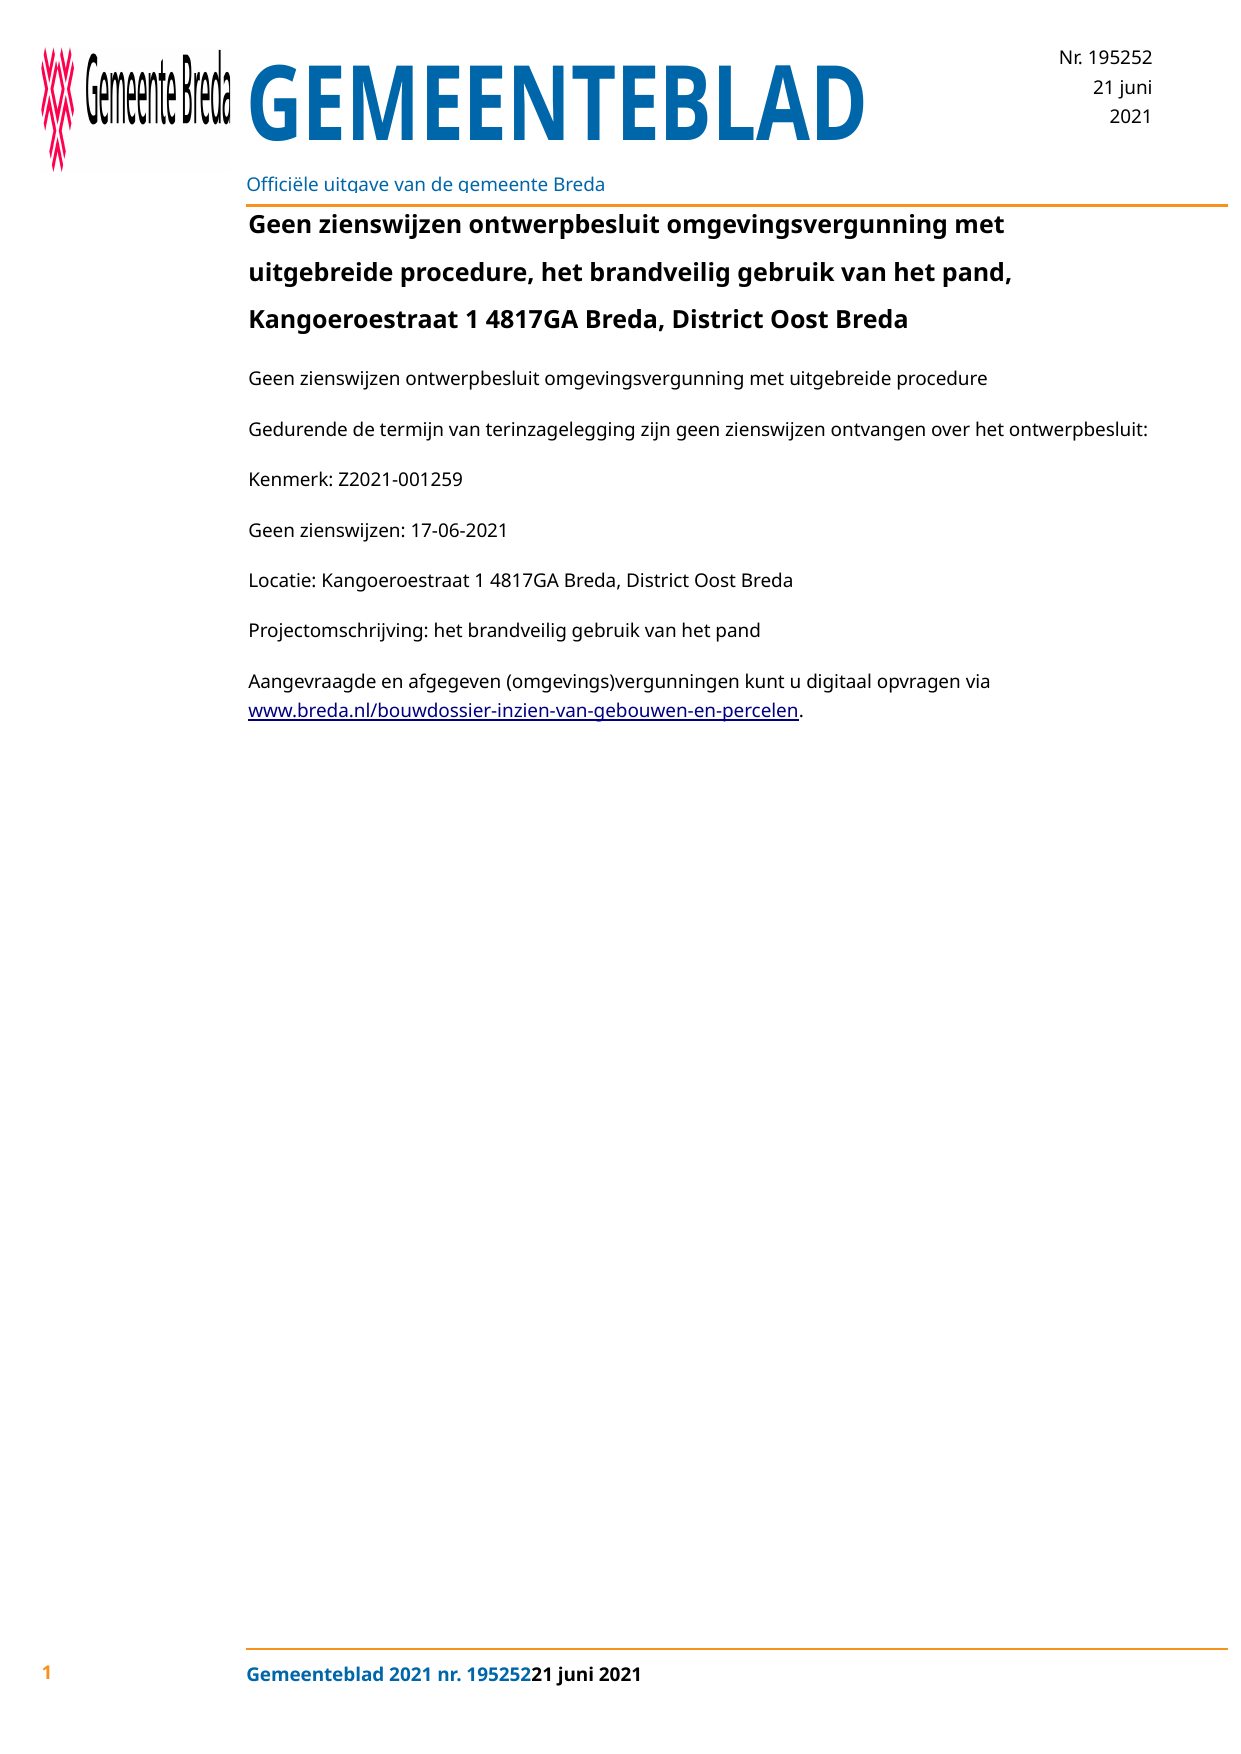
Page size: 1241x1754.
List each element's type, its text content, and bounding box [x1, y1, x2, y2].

text Locatie: Kangoeroestraat 1 4817GA Breda, District Oost Breda [248, 567, 1152, 593]
text Kenmerk: Z2021-001259 [248, 466, 1152, 492]
text Geen zienswijzen ontwerpbesluit omgevingsvergunning met uitgebreide procedure, het brandveilig gebruik van het pand, Kangoeroestraat 1 4817GA Breda, District Oost Breda [248, 207, 1152, 336]
text Gedurende de termijn van terinzagelegging zijn geen zienswijzen ontvangen over het ontwerpbesluit: [248, 416, 1152, 442]
picture [41, 47, 231, 172]
text Geen zienswijzen ontwerpbesluit omgevingsvergunning met uitgebreide procedure [248, 366, 1152, 391]
text Geen zienswijzen: 17-06-2021 [248, 517, 1152, 542]
text Aangevraagde en afgegeven (omgevings)vergunningen kunt u digitaal opvragen via www.breda.nl/bouwdossier-inzien-van-gebouwen-en-percelen. [248, 668, 1152, 723]
text Projectomschrijving: het brandveilig gebruik van het pand [248, 618, 1152, 643]
